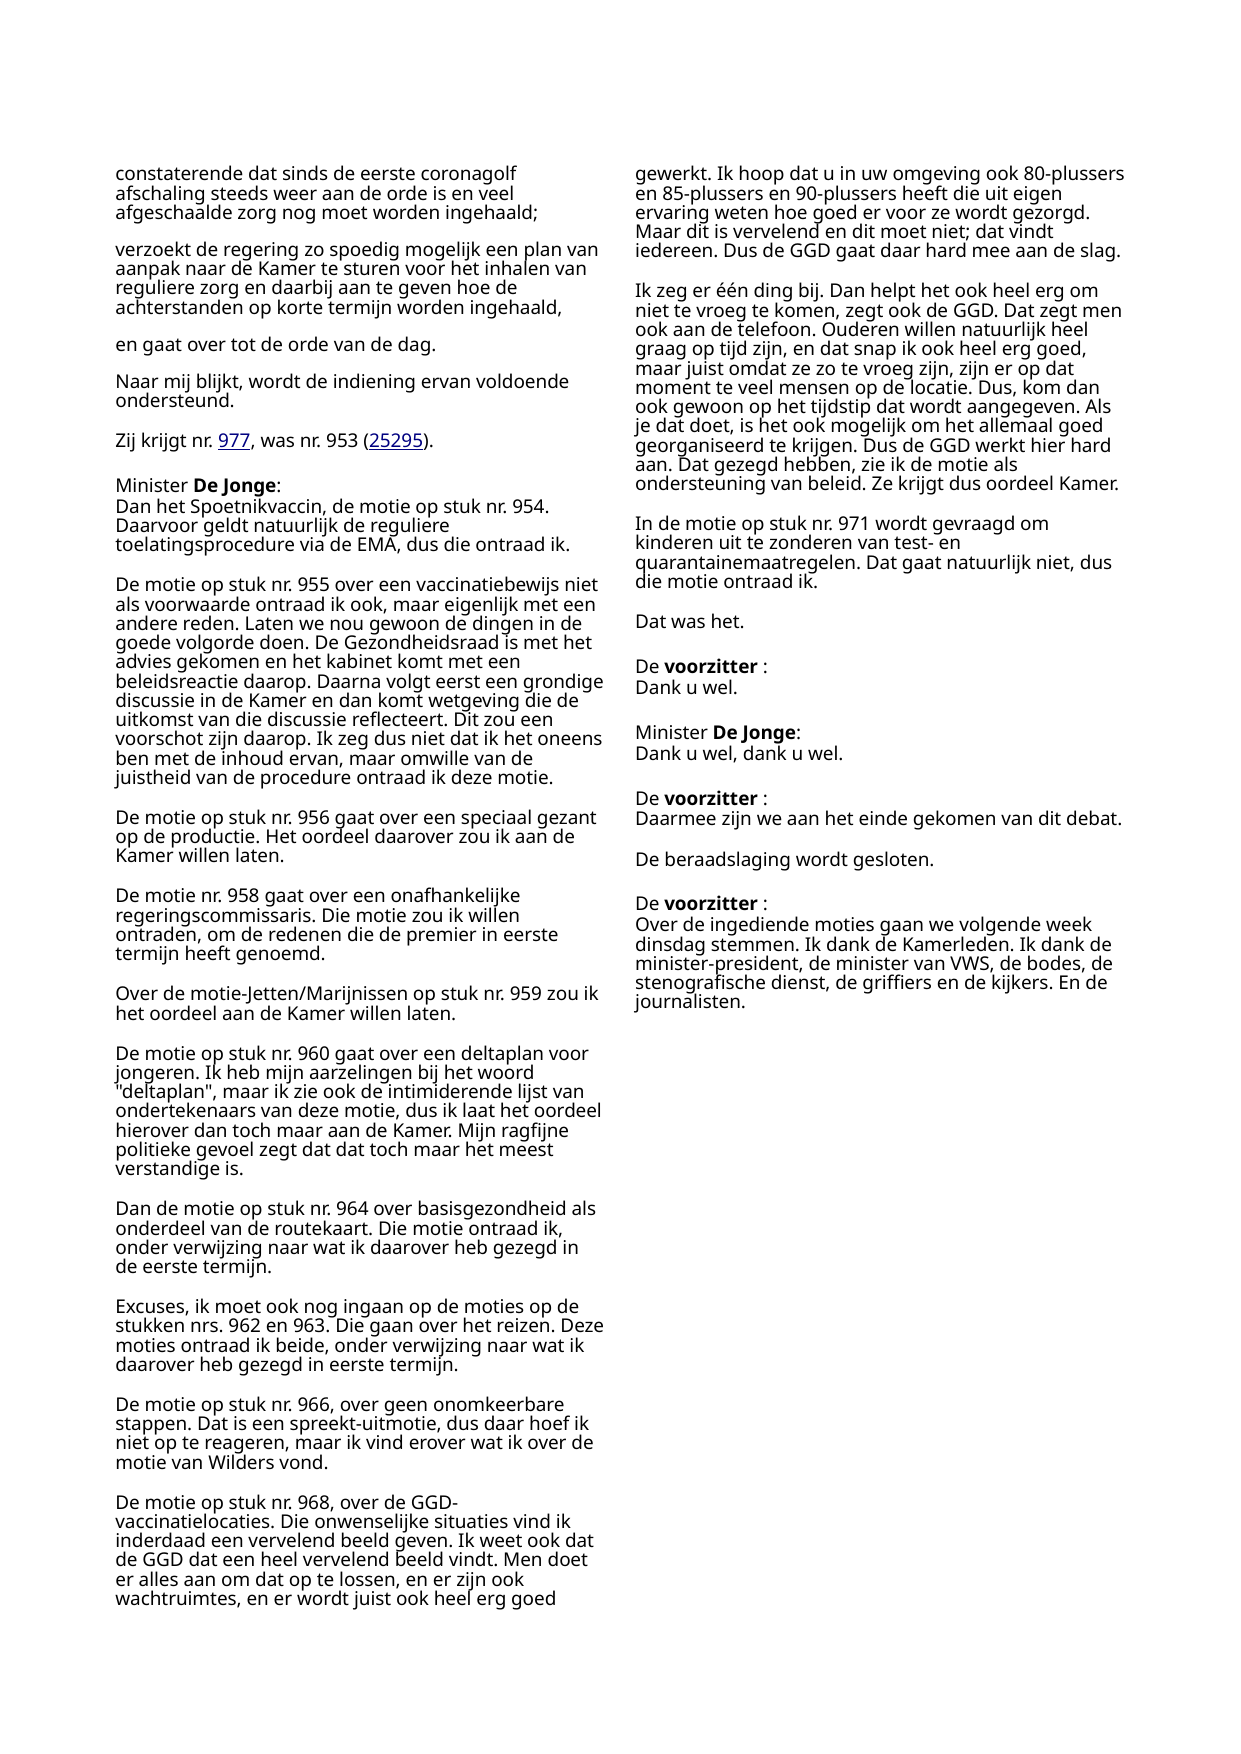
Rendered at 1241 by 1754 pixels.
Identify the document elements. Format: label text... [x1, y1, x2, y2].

text De motie nr. 958 gaat over een onafhankelijke regeringscommissaris. Die motie zou ik willen ontraden, om de redenen die de premier in eerste termijn heeft genoemd. [115, 887, 605, 964]
text en gaat over tot de orde van de dag. [115, 336, 605, 355]
text gewerkt. Ik hoop dat u in uw omgeving ook 80-plussers en 85-plussers en 90-plussers heeft die uit eigen ervaring weten hoe goed er voor ze wordt gezorgd. Maar dit is vervelend en dit moet niet; dat vindt iedereen. Dus de GGD gaat daar hard mee aan de slag. [635, 165, 1125, 262]
text Over de ingediende moties gaan we volgende week dinsdag stemmen. Ik dank de Kamerleden. Ik dank de minister-president, de minister van VWS, de bodes, de stenografische dienst, de griffiers en de kijkers. En de journalisten. [635, 916, 1125, 1013]
text De voorzitter : [635, 785, 1125, 810]
text De motie op stuk nr. 966, over geen onomkeerbare stappen. Dat is een spreekt-uitmotie, dus daar hoef ik niet op te reageren, maar ik vind erover wat ik over de motie van Wilders vond. [115, 1396, 605, 1473]
text Naar mij blijkt, wordt de indiening ervan voldoende ondersteund. [115, 373, 605, 411]
text De voorzitter : [635, 653, 1125, 679]
text Dat was het. [635, 613, 1125, 632]
text De motie op stuk nr. 960 gaat over een deltaplan voor jongeren. Ik heb mijn aarzelingen bij het woord "deltaplan", maar ik zie ook de intimiderende lijst van ondertekenaars van deze motie, dus ik laat het oordeel hierover dan toch maar aan de Kamer. Mijn ragfijne politieke gevoel zegt dat dat toch maar het meest verstandige is. [115, 1044, 605, 1179]
text Ik zeg er één ding bij. Dan helpt het ook heel erg om niet te vroeg te komen, zegt ook de GGD. Dat zegt men ook aan de telefoon. Ouderen willen natuurlijk heel graag op tijd zijn, en dat snap ik ook heel erg goed, maar juist omdat ze zo te vroeg zijn, zijn er op dat moment te veel mensen op de locatie. Dus, kom dan ook gewoon op het tijdstip dat wordt aangegeven. Als je dat doet, is het ook mogelijk om het allemaal goed georganiseerd te krijgen. Dus de GGD werkt hier hard aan. Dat gezegd hebben, zie ik de motie als ondersteuning van beleid. Ze krijgt dus oordeel Kamer. [635, 282, 1125, 494]
text De voorzitter : [635, 891, 1125, 916]
text Excuses, ik moet ook nog ingaan op de moties op de stukken nrs. 962 en 963. Die gaan over het reizen. Deze moties ontraad ik beide, onder verwijzing naar wat ik daarover heb gezegd in eerste termijn. [115, 1298, 605, 1375]
text Daarmee zijn we aan het einde gekomen van dit debat. [635, 810, 1125, 830]
text De motie op stuk nr. 956 gaat over een speciaal gezant op de productie. Het oordeel daarover zou ik aan de Kamer willen laten. [115, 809, 605, 867]
text verzoekt de regering zo spoedig mogelijk een plan van aanpak naar de Kamer te sturen voor het inhalen van reguliere zorg en daarbij aan te geven hoe de achterstanden op korte termijn worden ingehaald, [115, 241, 605, 318]
text constaterende dat sinds de eerste coronagolf afschaling steeds weer aan de orde is en veel afgeschaalde zorg nog moet worden ingehaald; [115, 165, 605, 223]
text Dank u wel. [635, 679, 1125, 698]
text Minister De Jonge: [115, 472, 605, 498]
text De beraadslaging wordt gesloten. [635, 851, 1125, 870]
text De motie op stuk nr. 968, over de GGD-vaccinatielocaties. Die onwenselijke situaties vind ik inderdaad een vervelend beeld geven. Ik weet ook dat de GGD dat een heel vervelend beeld vindt. Men doet er alles aan om dat op te lossen, en er zijn ook wachtruimtes, en er wordt juist ook heel erg goed [115, 1494, 605, 1609]
text Dank u wel, dank u wel. [635, 744, 1125, 764]
text Over de motie-Jetten/Marijnissen op stuk nr. 959 zou ik het oordeel aan de Kamer willen laten. [115, 985, 605, 1024]
text Dan het Spoetnikvaccin, de motie op stuk nr. 954. Daarvoor geldt natuurlijk de reguliere toelatingsprocedure via de EMA, dus die ontraad ik. [115, 498, 605, 556]
text De motie op stuk nr. 955 over een vaccinatiebewijs niet als voorwaarde ontraad ik ook, maar eigenlijk met een andere reden. Laten we nou gewoon de dingen in de goede volgorde doen. De Gezondheidsraad is met het advies gekomen en het kabinet komt met een beleidsreactie daarop. Daarna volgt eerst een grondige discussie in de Kamer en dan komt wetgeving die de uitkomst van die discussie reflecteert. Dit zou een voorschot zijn daarop. Ik zeg dus niet dat ik het oneens ben met de inhoud ervan, maar omwille van de juistheid van de procedure ontraad ik deze motie. [115, 576, 605, 788]
text Minister De Jonge: [635, 719, 1125, 744]
text Zij krijgt nr. 977, was nr. 953 (25295). [115, 432, 605, 451]
text Dan de motie op stuk nr. 964 over basisgezondheid als onderdeel van de routekaart. Die motie ontraad ik, onder verwijzing naar wat ik daarover heb gezegd in de eerste termijn. [115, 1200, 605, 1277]
text In de motie op stuk nr. 971 wordt gevraagd om kinderen uit te zonderen van test- en quarantainemaatregelen. Dat gaat natuurlijk niet, dus die motie ontraad ik. [635, 515, 1125, 592]
